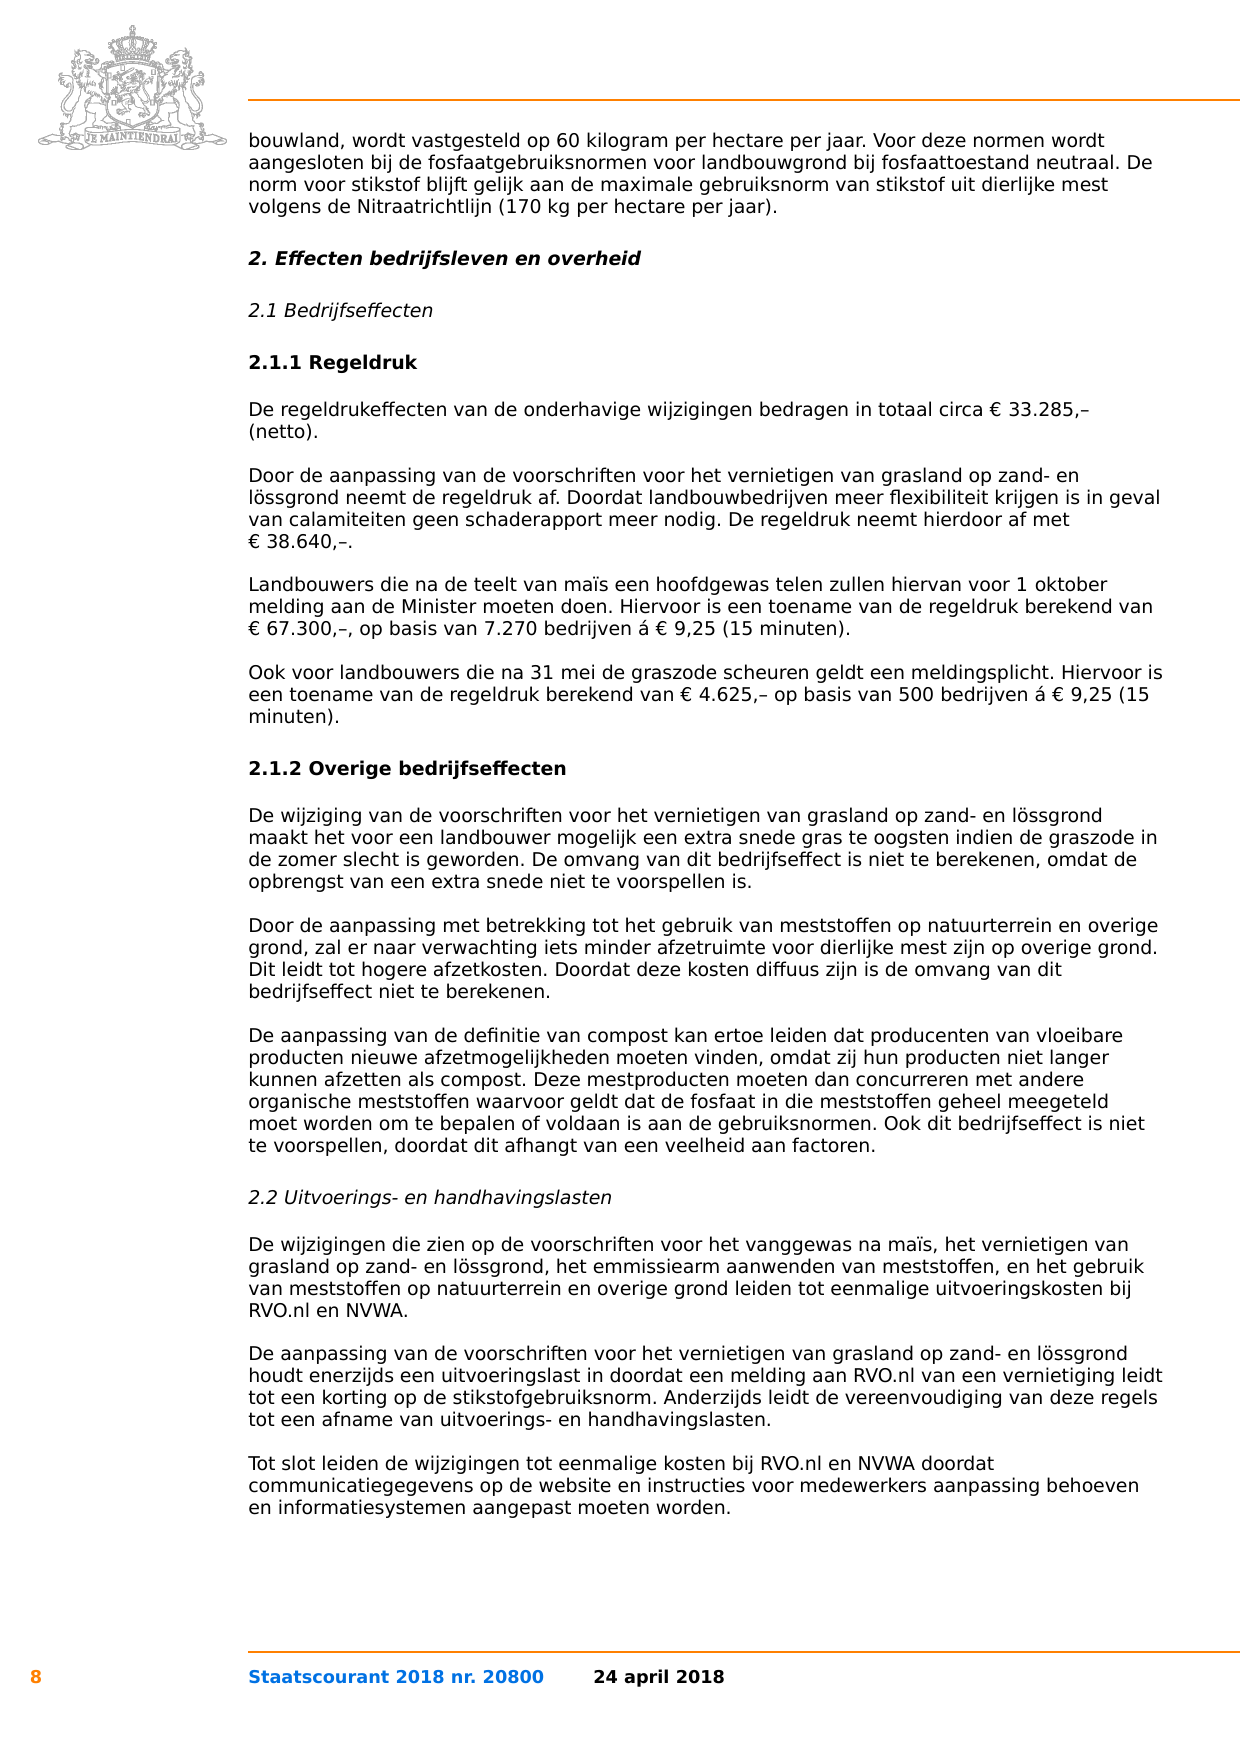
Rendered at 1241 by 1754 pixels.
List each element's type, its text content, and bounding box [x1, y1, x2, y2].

text Ook voor landbouwers die na 31 mei de graszode scheuren geldt een meldingsplicht. Hiervoor is een toename van de regeldruk berekend van € 4.625,– op basis van 500 bedrijven á € 9,25 (15 minuten). [248, 662, 1163, 728]
text Tot slot leiden de wijzigingen tot eenmalige kosten bij RVO.nl en NVWA doordat communicatiegegevens op de website en instructies voor medewerkers aanpassing behoeven en informatiesystemen aangepast moeten worden. [248, 1453, 1163, 1519]
text Door de aanpassing van de voorschriften voor het vernietigen van grasland op zand- en lössgrond neemt de regeldruk af. Doordat landbouwbedrijven meer flexibiliteit krijgen is in geval van calamiteiten geen schaderapport meer nodig. De regeldruk neemt hierdoor af met € 38.640,–. [248, 464, 1163, 552]
text De aanpassing van de voorschriften voor het vernietigen van grasland op zand- en lössgrond houdt enerzijds een uitvoeringslast in doordat een melding aan RVO.nl van een vernietiging leidt tot een korting op de stikstofgebruiksnorm. Anderzijds leidt de vereenvoudiging van deze regels tot een afname van uitvoerings- en handhavingslasten. [248, 1343, 1163, 1431]
text De aanpassing van de definitie van compost kan ertoe leiden dat producenten van vloeibare producten nieuwe afzetmogelijkheden moeten vinden, omdat zij hun producten niet langer kunnen afzetten als compost. Deze mestproducten moeten dan concurreren met andere organische meststoffen waarvoor geldt dat de fosfaat in die meststoffen geheel meegeteld moet worden om te bepalen of voldaan is aan de gebruiksnormen. Ook dit bedrijfseffect is niet te voorspellen, doordat dit afhangt van een veelheid aan factoren. [248, 1025, 1163, 1157]
text De wijzigingen die zien op de voorschriften voor het vanggewas na maïs, het vernietigen van grasland op zand- en lössgrond, het emmissiearm aanwenden van meststoffen, en het gebruik van meststoffen op natuurterrein en overige grond leiden tot eenmalige uitvoeringskosten bij RVO.nl en NVWA. [248, 1233, 1163, 1321]
subtitle 2.2 Uitvoerings- en handhavingslasten [248, 1187, 1163, 1208]
subtitle 2.1.2 Overige bedrijfseffecten [248, 758, 1163, 780]
text De wijziging van de voorschriften voor het vernietigen van grasland op zand- en lössgrond maakt het voor een landbouwer mogelijk een extra snede gras te oogsten indien de graszode in de zomer slecht is geworden. De omvang van dit bedrijfseffect is niet te berekenen, omdat de opbrengst van een extra snede niet te voorspellen is. [248, 805, 1163, 893]
text bouwland, wordt vastgesteld op 60 kilogram per hectare per jaar. Voor deze normen wordt aangesloten bij de fosfaatgebruiksnormen voor landbouwgrond bij fosfaattoestand neutraal. De norm voor stikstof blijft gelijk aan de maximale gebruiksnorm van stikstof uit dierlijke mest volgens de Nitraatrichtlijn (170 kg per hectare per jaar). [248, 130, 1163, 218]
text De regeldrukeffecten van de onderhavige wijzigingen bedragen in totaal circa € 33.285,– (netto). [248, 399, 1163, 443]
subtitle 2.1.1 Regeldruk [248, 352, 1163, 374]
text Landbouwers die na de teelt van maïs een hoofdgewas telen zullen hiervan voor 1 oktober melding aan de Minister moeten doen. Hiervoor is een toename van de regeldruk berekend van € 67.300,–, op basis van 7.270 bedrijven á € 9,25 (15 minuten). [248, 574, 1163, 640]
subtitle 2. Effecten bedrijfsleven en overheid [248, 248, 1163, 270]
picture [38, 25, 227, 150]
subtitle 2.1 Bedrijfseffecten [248, 300, 1163, 322]
text Door de aanpassing met betrekking tot het gebruik van meststoffen op natuurterrein en overige grond, zal er naar verwachting iets minder afzetruimte voor dierlijke mest zijn op overige grond. Dit leidt tot hogere afzetkosten. Doordat deze kosten diffuus zijn is de omvang van dit bedrijfseffect niet te berekenen. [248, 915, 1163, 1003]
